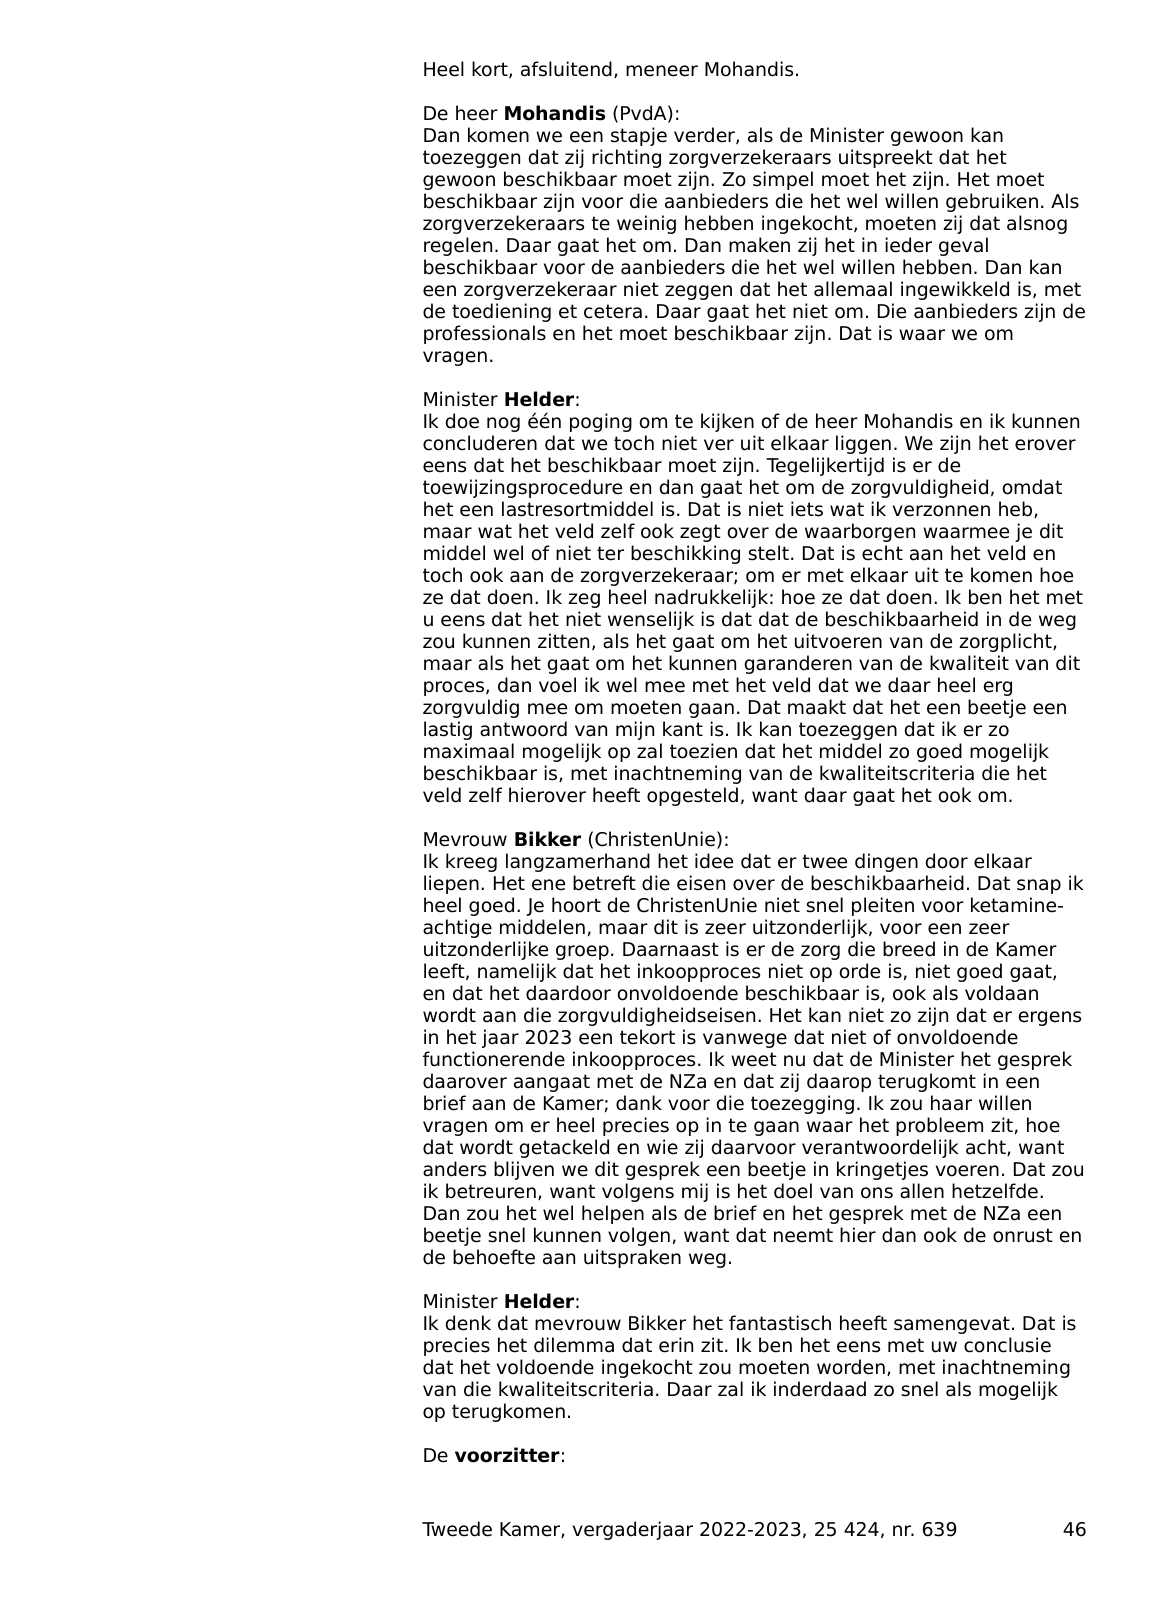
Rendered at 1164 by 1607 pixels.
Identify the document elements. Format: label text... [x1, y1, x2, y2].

text Minister Helder: [422, 389, 1087, 411]
text Mevrouw Bikker (ChristenUnie): [422, 829, 1087, 851]
text Ik kreeg langzamerhand het idee dat er twee dingen door elkaar liepen. Het ene betreft die eisen over de beschikbaarheid. Dat snap ik heel goed. Je hoort de ChristenUnie niet snel pleiten voor ketamine-achtige middelen, maar dit is zeer uitzonderlijk, voor een zeer uitzonderlijke groep. Daarnaast is er de zorg die breed in de Kamer leeft, namelijk dat het inkoopproces niet op orde is, niet goed gaat, en dat het daardoor onvoldoende beschikbaar is, ook als voldaan wordt aan die zorgvuldigheidseisen. Het kan niet zo zijn dat er ergens in het jaar 2023 een tekort is vanwege dat niet of onvoldoende functionerende inkoopproces. Ik weet nu dat de Minister het gesprek daarover aangaat met de NZa en dat zij daarop terugkomt in een brief aan de Kamer; dank voor die toezegging. Ik zou haar willen vragen om er heel precies op in te gaan waar het probleem zit, hoe dat wordt getackeld en wie zij daarvoor verantwoordelijk acht, want anders blijven we dit gesprek een beetje in kringetjes voeren. Dat zou ik betreuren, want volgens mij is het doel van ons allen hetzelfde. Dan zou het wel helpen als de brief en het gesprek met de NZa een beetje snel kunnen volgen, want dat neemt hier dan ook de onrust en de behoefte aan uitspraken weg. [422, 851, 1087, 1268]
text Minister Helder: [422, 1291, 1087, 1313]
text De voorzitter: [422, 1445, 1087, 1467]
text De heer Mohandis (PvdA): [422, 103, 1087, 125]
text Dan komen we een stapje verder, als de Minister gewoon kan toezeggen dat zij richting zorgverzekeraars uitspreekt dat het gewoon beschikbaar moet zijn. Zo simpel moet het zijn. Het moet beschikbaar zijn voor die aanbieders die het wel willen gebruiken. Als zorgverzekeraars te weinig hebben ingekocht, moeten zij dat alsnog regelen. Daar gaat het om. Dan maken zij het in ieder geval beschikbaar voor de aanbieders die het wel willen hebben. Dan kan een zorgverzekeraar niet zeggen dat het allemaal ingewikkeld is, met de toediening et cetera. Daar gaat het niet om. Die aanbieders zijn de professionals en het moet beschikbaar zijn. Dat is waar we om vragen. [422, 125, 1087, 367]
text Ik denk dat mevrouw Bikker het fantastisch heeft samengevat. Dat is precies het dilemma dat erin zit. Ik ben het eens met uw conclusie dat het voldoende ingekocht zou moeten worden, met inachtneming van die kwaliteitscriteria. Daar zal ik inderdaad zo snel als mogelijk op terugkomen. [422, 1313, 1087, 1423]
text Ik doe nog één poging om te kijken of de heer Mohandis en ik kunnen concluderen dat we toch niet ver uit elkaar liggen. We zijn het erover eens dat het beschikbaar moet zijn. Tegelijkertijd is er de toewijzingsprocedure en dan gaat het om de zorgvuldigheid, omdat het een lastresortmiddel is. Dat is niet iets wat ik verzonnen heb, maar wat het veld zelf ook zegt over de waarborgen waarmee je dit middel wel of niet ter beschikking stelt. Dat is echt aan het veld en toch ook aan de zorgverzekeraar; om er met elkaar uit te komen hoe ze dat doen. Ik zeg heel nadrukkelijk: hoe ze dat doen. Ik ben het met u eens dat het niet wenselijk is dat dat de beschikbaarheid in de weg zou kunnen zitten, als het gaat om het uitvoeren van de zorgplicht, maar als het gaat om het kunnen garanderen van de kwaliteit van dit proces, dan voel ik wel mee met het veld dat we daar heel erg zorgvuldig mee om moeten gaan. Dat maakt dat het een beetje een lastig antwoord van mijn kant is. Ik kan toezeggen dat ik er zo maximaal mogelijk op zal toezien dat het middel zo goed mogelijk beschikbaar is, met inachtneming van de kwaliteitscriteria die het veld zelf hierover heeft opgesteld, want daar gaat het ook om. [422, 411, 1087, 807]
text Heel kort, afsluitend, meneer Mohandis. [422, 59, 1087, 81]
